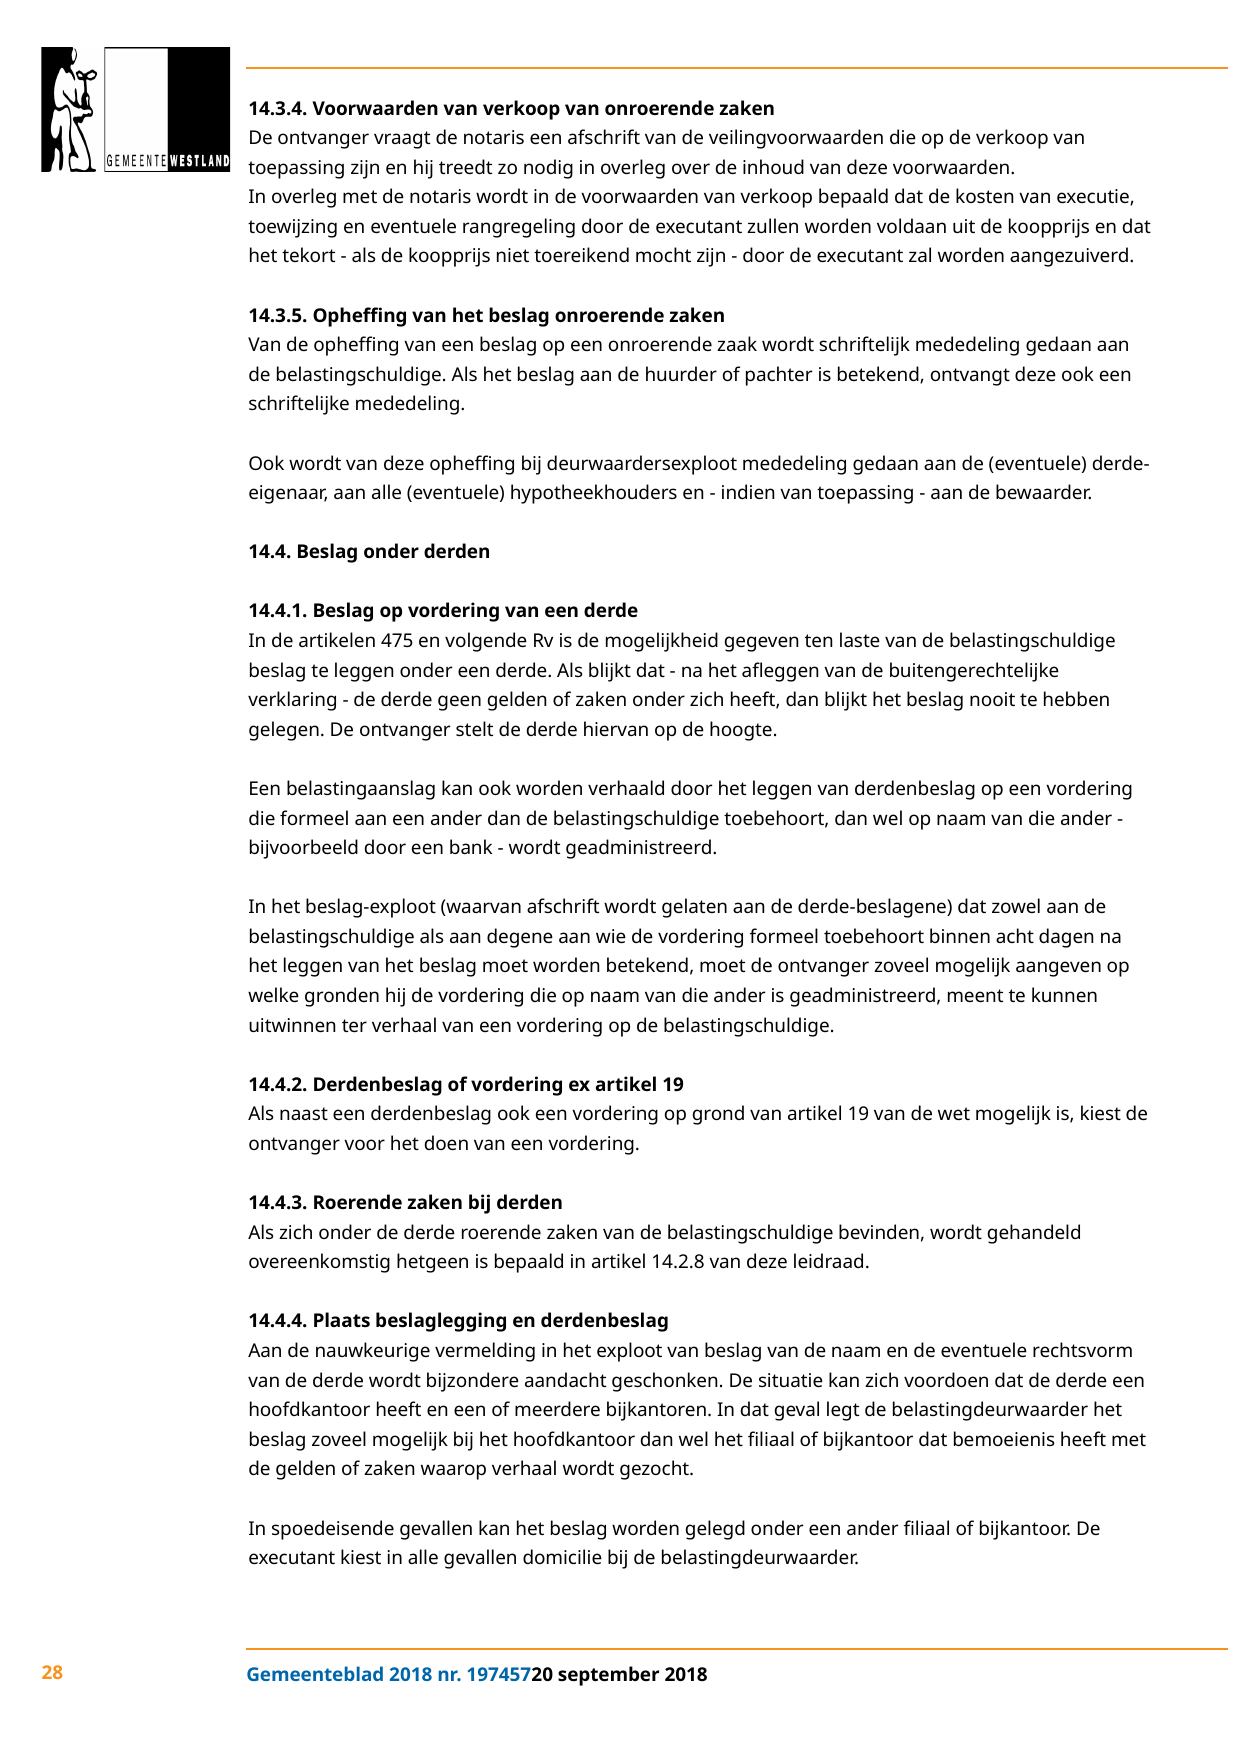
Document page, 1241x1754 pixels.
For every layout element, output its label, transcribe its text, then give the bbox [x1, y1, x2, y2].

text 14.3.5. Opheffing van het beslag onroerende zaken [248, 302, 1152, 328]
text In het beslag-exploot (waarvan afschrift wordt gelaten aan de derde-beslagene) dat zowel aan de belastingschuldige als aan degene aan wie de vordering formeel toebehoort binnen acht dagen na het leggen van het beslag moet worden betekend, moet de ontvanger zoveel mogelijk aangeven op welke gronden hij de vordering die op naam van die ander is geadministreerd, meent te kunnen uitwinnen ter verhaal van een vordering op de belastingschuldige. [248, 893, 1152, 1038]
text De ontvanger vraagt de notaris een afschrift van de veilingvoorwaarden die op de verkoop van toepassing zijn en hij treedt zo nodig in overleg over de inhoud van deze voorwaarden. [248, 124, 1152, 180]
text 14.4.2. Derdenbeslag of vordering ex artikel 19 [248, 1071, 1152, 1097]
text Als zich onder de derde roerende zaken van de belastingschuldige bevinden, wordt gehandeld overeenkomstig hetgeen is bepaald in artikel 14.2.8 van deze leidraad. [248, 1219, 1152, 1274]
text Als naast een derdenbeslag ook een vordering op grond van artikel 19 van de wet mogelijk is, kiest de ontvanger voor het doen van een vordering. [248, 1101, 1152, 1156]
text 14.3.4. Voorwaarden van verkoop van onroerende zaken [248, 95, 1152, 121]
text 14.4. Beslag onder derden [248, 538, 1152, 564]
text Ook wordt van deze opheffing bij deurwaardersexploot mededeling gedaan aan de (eventuele) derde-eigenaar, aan alle (eventuele) hypotheekhouders en - indien van toepassing - aan de bewaarder. [248, 450, 1152, 505]
text 14.4.4. Plaats beslaglegging en derdenbeslag [248, 1308, 1152, 1333]
text In overleg met de notaris wordt in de voorwaarden van verkoop bepaald dat de kosten van executie, toewijzing en eventuele rangregeling door de executant zullen worden voldaan uit de koopprijs en dat het tekort - als de koopprijs niet toereikend mocht zijn - door de executant zal worden aangezuiverd. [248, 183, 1152, 268]
text 14.4.3. Roerende zaken bij derden [248, 1189, 1152, 1215]
text Aan de nauwkeurige vermelding in het exploot van beslag van de naam en de eventuele rechtsvorm van de derde wordt bijzondere aandacht geschonken. De situatie kan zich voordoen dat de derde een hoofdkantoor heeft en een of meerdere bijkantoren. In dat geval legt de belastingdeurwaarder het beslag zoveel mogelijk bij het hoofdkantoor dan wel het filiaal of bijkantoor dat bemoeienis heeft met de gelden of zaken waarop verhaal wordt gezocht. [248, 1337, 1152, 1481]
text In spoedeisende gevallen kan het beslag worden gelegd onder een ander filiaal of bijkantoor. De executant kiest in alle gevallen domicilie bij de belastingdeurwaarder. [248, 1515, 1152, 1570]
text 14.4.1. Beslag op vordering van een derde [248, 598, 1152, 623]
text Een belastingaanslag kan ook worden verhaald door het leggen van derdenbeslag op een vordering die formeel aan een ander dan de belastingschuldige toebehoort, dan wel op naam van die ander - bijvoorbeeld door een bank - wordt geadministreerd. [248, 775, 1152, 860]
text In de artikelen 475 en volgende Rv is de mogelijkheid gegeven ten laste van de belastingschuldige beslag te leggen onder een derde. Als blijkt dat - na het afleggen van de buitengerechtelijke verklaring - de derde geen gelden of zaken onder zich heeft, dan blijkt het beslag nooit te hebben gelegen. De ontvanger stelt de derde hiervan op de hoogte. [248, 627, 1152, 742]
text Van de opheffing van een beslag op een onroerende zaak wordt schriftelijk mededeling gedaan aan de belastingschuldige. Als het beslag aan de huurder of pachter is betekend, ontvangt deze ook een schriftelijke mededeling. [248, 331, 1152, 416]
picture [41, 47, 231, 172]
